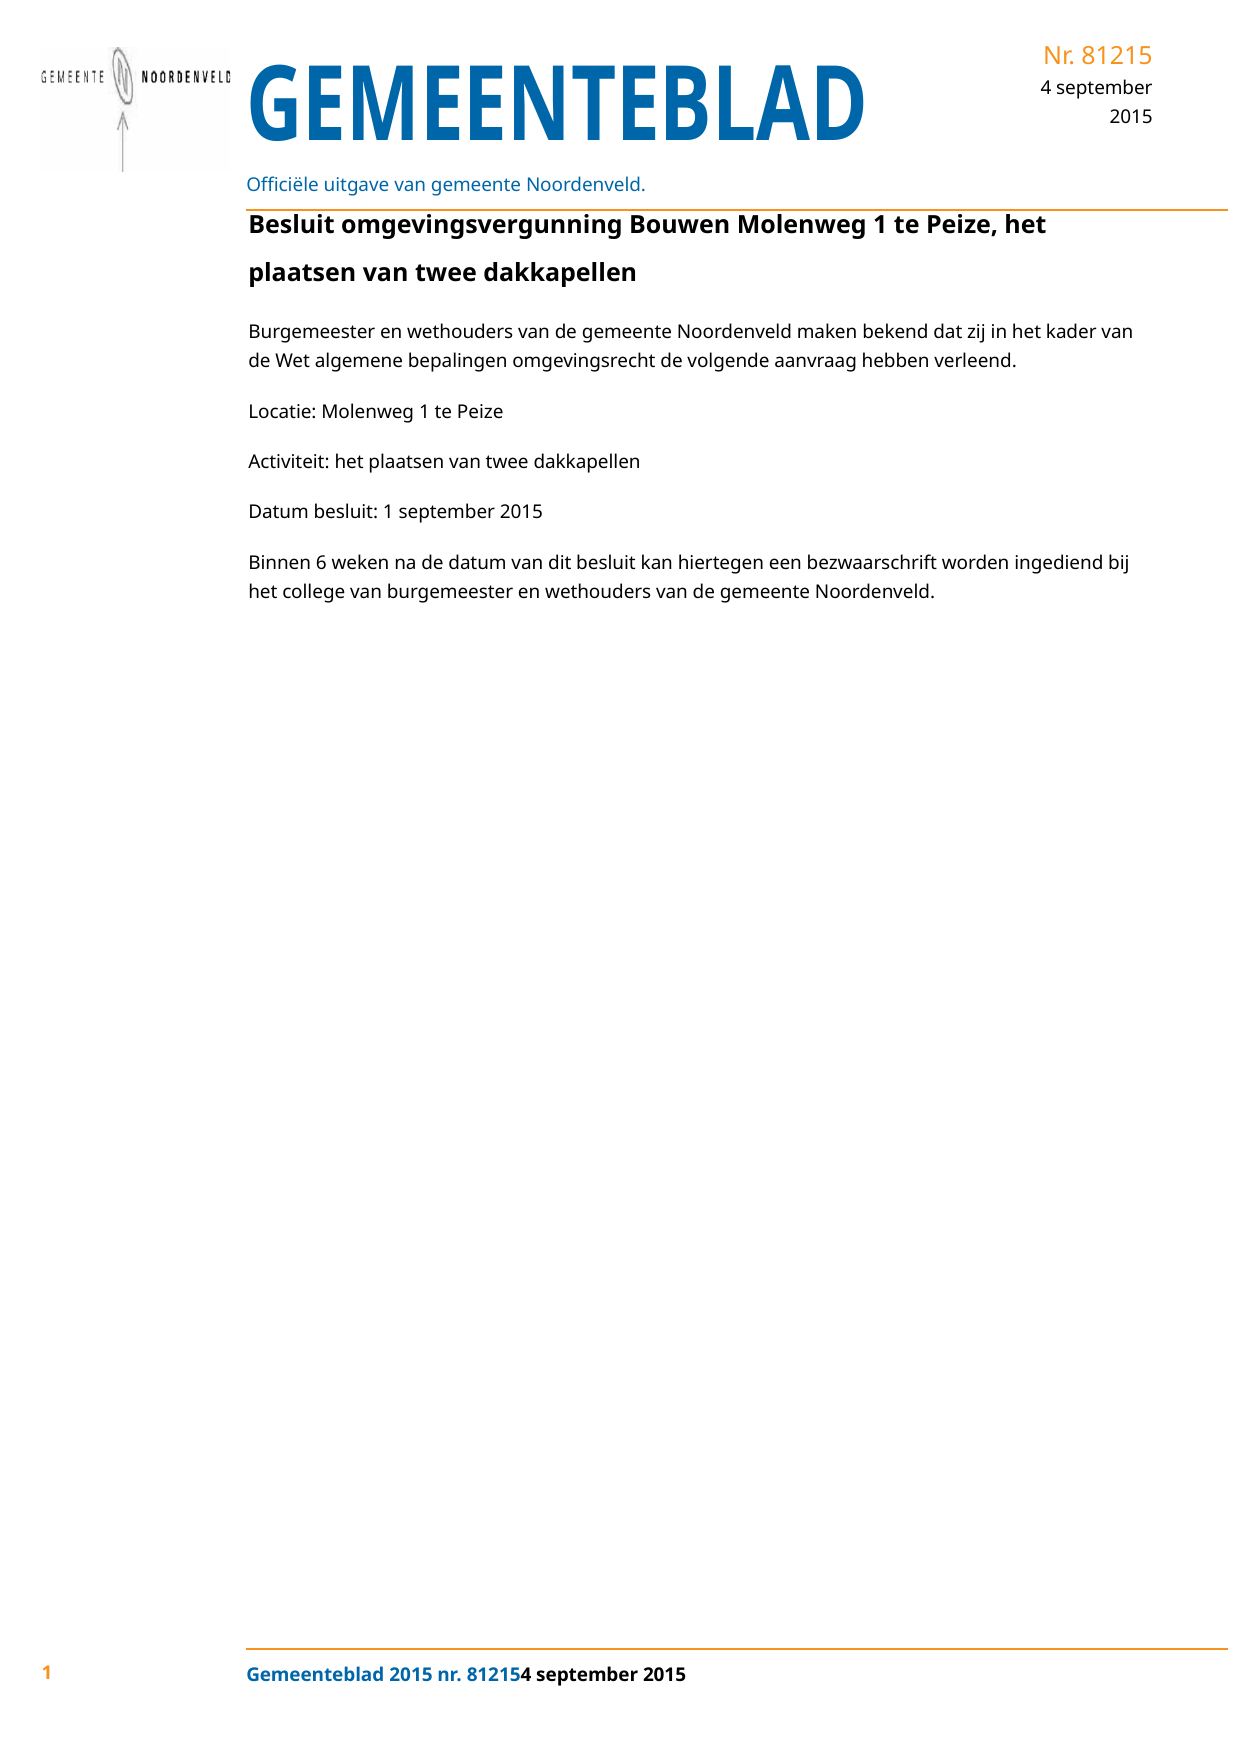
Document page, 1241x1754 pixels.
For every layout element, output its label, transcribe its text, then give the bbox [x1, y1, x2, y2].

text Binnen 6 weken na de datum van dit besluit kan hiertegen een bezwaarschrift worden ingediend bij het college van burgemeester en wethouders van de gemeente Noordenveld. [248, 549, 1152, 604]
text Datum besluit: 1 september 2015 [248, 499, 1152, 524]
text Activiteit: het plaatsen van twee dakkapellen [248, 448, 1152, 474]
text Locatie: Molenweg 1 te Peize [248, 398, 1152, 424]
picture [41, 47, 231, 172]
text Burgemeester en wethouders van de gemeente Noordenveld maken bekend dat zij in het kader van de Wet algemene bepalingen omgevingsrecht de volgende aanvraag hebben verleend. [248, 318, 1152, 373]
text Besluit omgevingsvergunning Bouwen Molenweg 1 te Peize, het plaatsen van twee dakkapellen [248, 211, 1152, 288]
